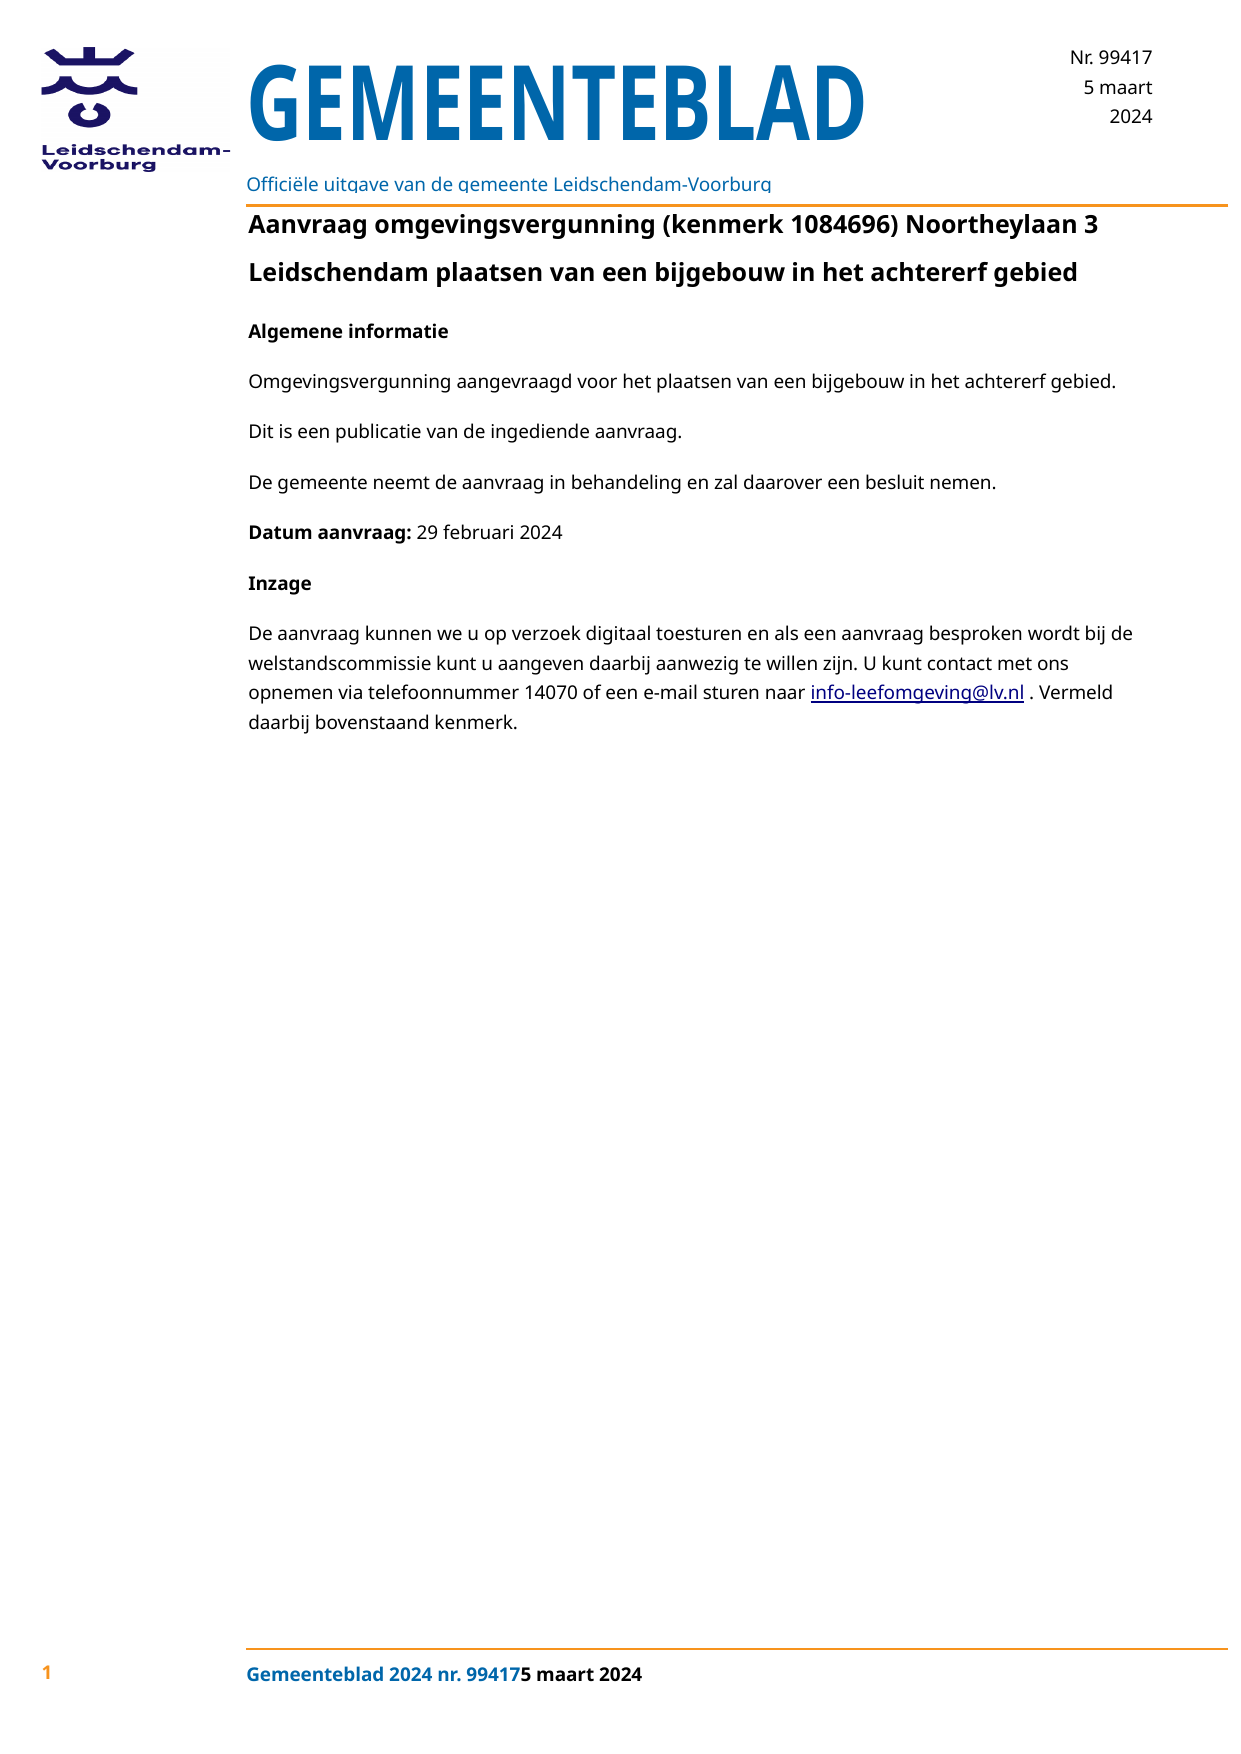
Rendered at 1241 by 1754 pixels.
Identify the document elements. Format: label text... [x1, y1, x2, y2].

text Dit is een publicatie van de ingediende aanvraag. [248, 419, 1152, 444]
picture [41, 47, 231, 172]
text Datum aanvraag: 29 februari 2024 [248, 519, 1152, 545]
text Inzage [248, 570, 1152, 596]
text Aanvraag omgevingsvergunning (kenmerk 1084696) Noortheylaan 3 Leidschendam plaatsen van een bijgebouw in het achtererf gebied [248, 207, 1152, 288]
text Algemene informatie [248, 318, 1152, 344]
text Omgevingsvergunning aangevraagd voor het plaatsen van een bijgebouw in het achtererf gebied. [248, 368, 1152, 394]
text De gemeente neemt de aanvraag in behandeling en zal daarover een besluit nemen. [248, 469, 1152, 495]
text De aanvraag kunnen we u op verzoek digitaal toesturen en als een aanvraag besproken wordt bij de welstandscommissie kunt u aangeven daarbij aanwezig te willen zijn. U kunt contact met ons opnemen via telefoonnummer 14070 of een e-mail sturen naar info-leefomgeving@lv.nl . Vermeld daarbij bovenstaand kenmerk. [248, 620, 1152, 735]
